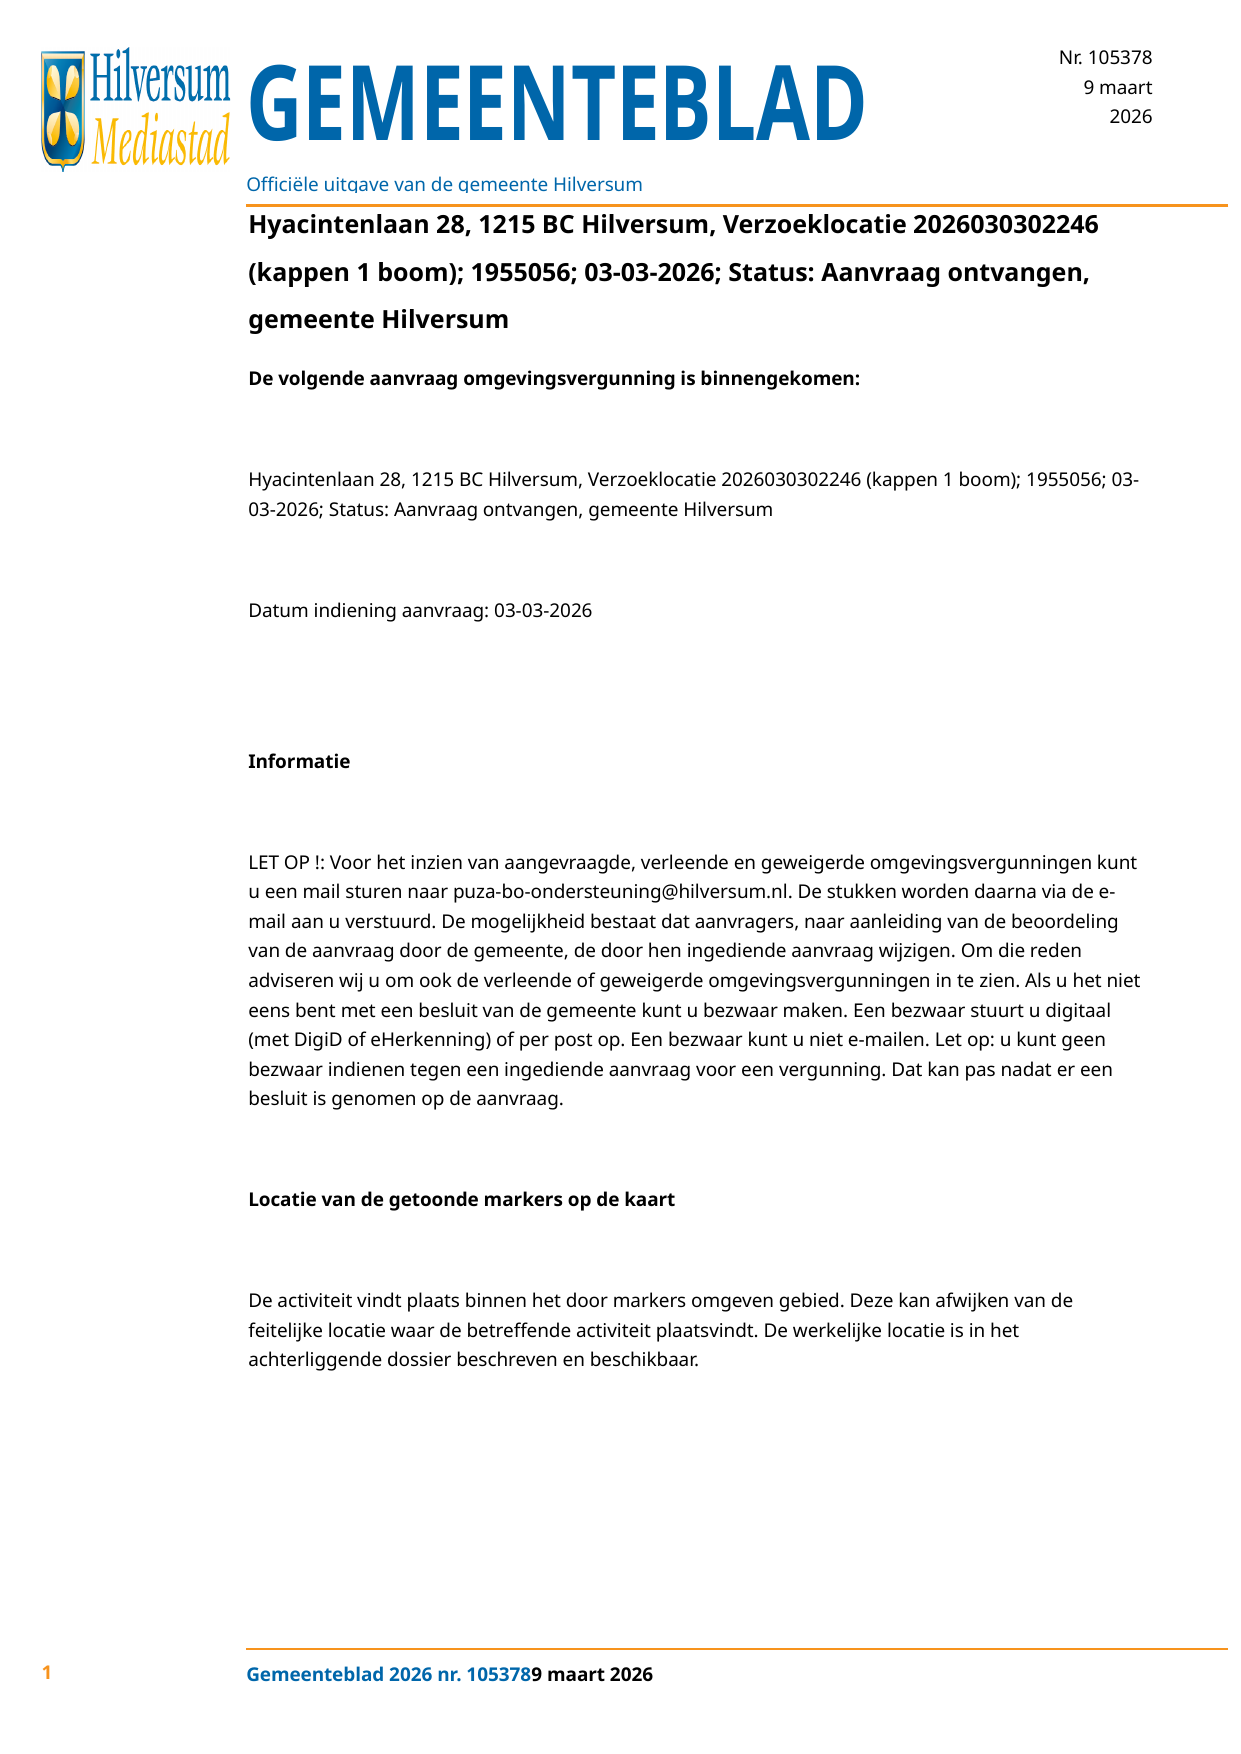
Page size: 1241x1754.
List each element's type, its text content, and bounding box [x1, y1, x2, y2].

text De volgende aanvraag omgevingsvergunning is binnengekomen: [248, 366, 1152, 391]
text Datum indiening aanvraag: 03-03-2026 [248, 597, 1152, 622]
text Hyacintenlaan 28, 1215 BC Hilversum, Verzoeklocatie 2026030302246 (kappen 1 boom); 1955056; 03-03-2026; Status: Aanvraag ontvangen, gemeente Hilversum [248, 466, 1152, 522]
text Hyacintenlaan 28, 1215 BC Hilversum, Verzoeklocatie 2026030302246 (kappen 1 boom); 1955056; 03-03-2026; Status: Aanvraag ontvangen, gemeente Hilversum [248, 207, 1152, 336]
text LET OP !: Voor het inzien van aangevraagde, verleende en geweigerde omgevingsvergunningen kunt u een mail sturen naar puza-bo-ondersteuning@hilversum.nl. De stukken worden daarna via de e-mail aan u verstuurd. De mogelijkheid bestaat dat aanvragers, naar aanleiding van de beoordeling van de aanvraag door de gemeente, de door hen ingediende aanvraag wijzigen. Om die reden adviseren wij u om ook de verleende of geweigerde omgevingsvergunningen in te zien. Als u het niet eens bent met een besluit van de gemeente kunt u bezwaar maken. Een bezwaar stuurt u digitaal (met DigiD of eHerkenning) of per post op. Een bezwaar kunt u niet e-mailen. Let op: u kunt geen bezwaar indienen tegen een ingediende aanvraag voor een vergunning. Dat kan pas nadat er een besluit is genomen op de aanvraag. [248, 849, 1152, 1111]
text Locatie van de getoonde markers op de kaart [248, 1186, 1152, 1212]
text De activiteit vindt plaats binnen het door markers omgeven gebied. Deze kan afwijken van de feitelijke locatie waar de betreffende activiteit plaatsvindt. De werkelijke locatie is in het achterliggende dossier beschreven en beschikbaar. [248, 1287, 1152, 1372]
text Informatie [248, 748, 1152, 774]
picture [41, 47, 231, 172]
